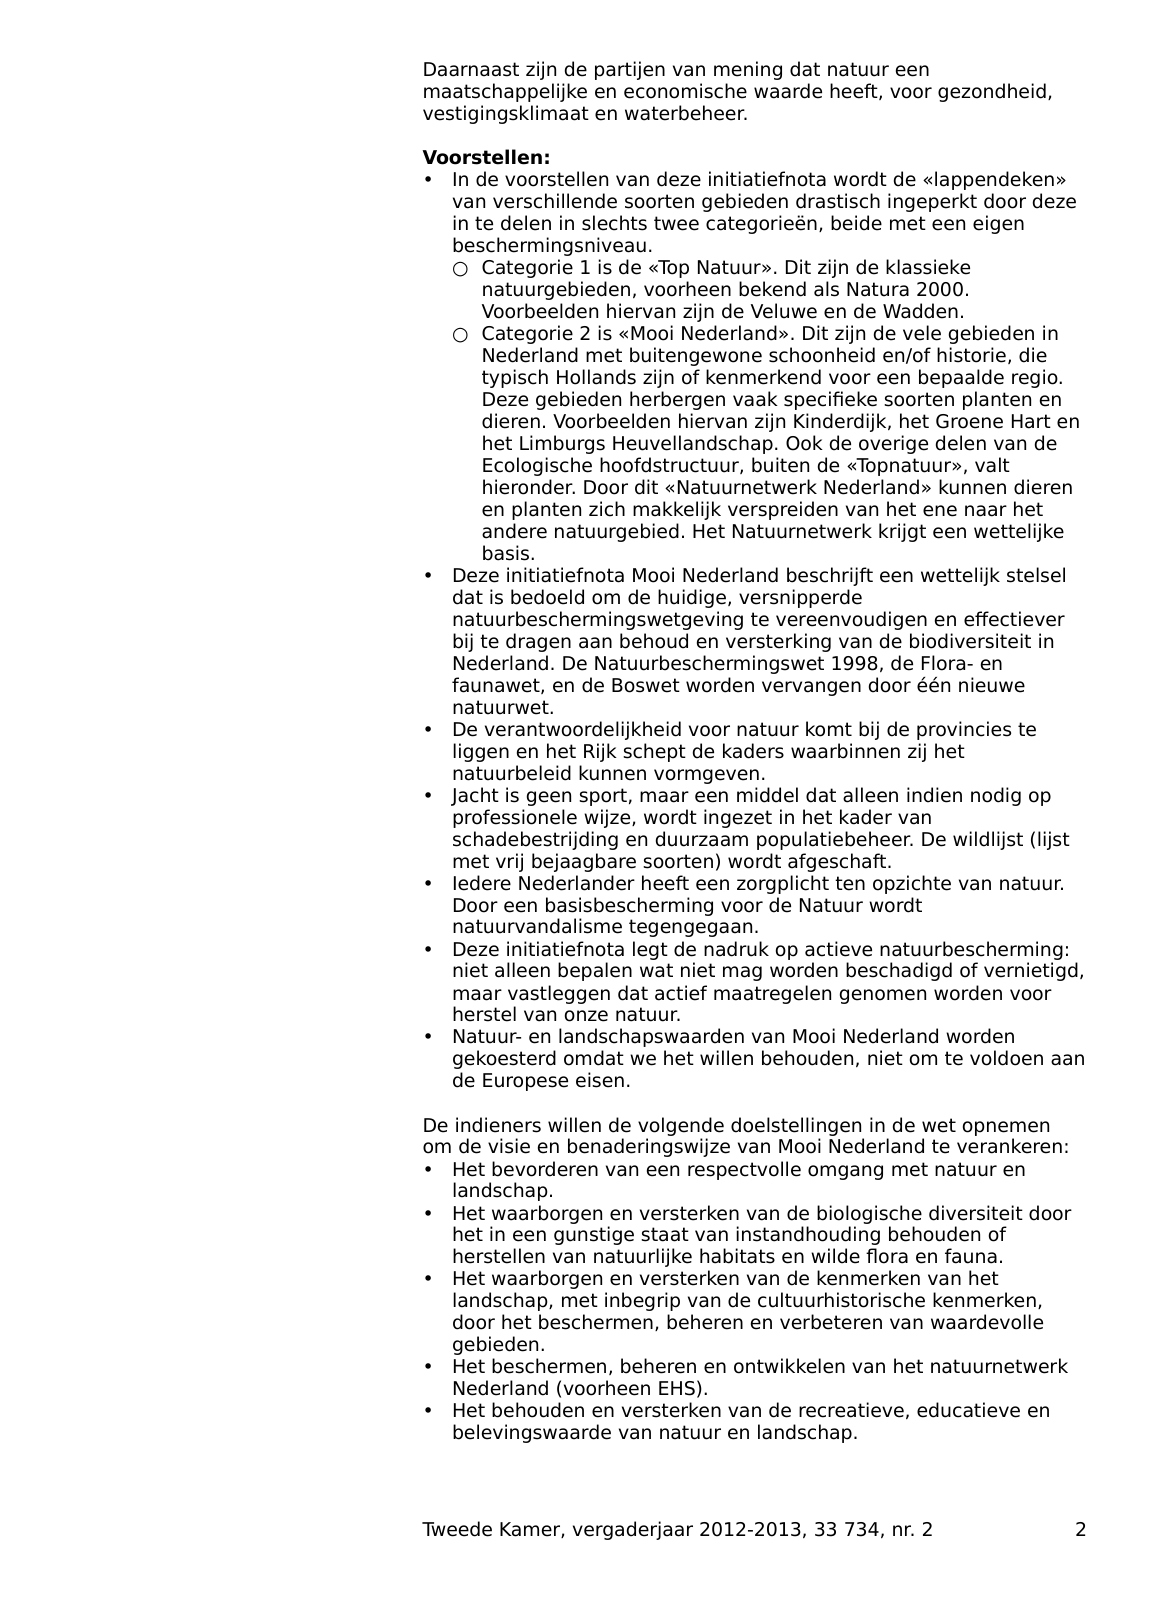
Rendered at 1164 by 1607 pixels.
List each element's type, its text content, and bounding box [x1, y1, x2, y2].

text ○ Categorie 2 is «Mooi Nederland». Dit zijn de vele gebieden in Nederland met buitengewone schoonheid en/of historie, die typisch Hollands zijn of kenmerkend voor een bepaalde regio. Deze gebieden herbergen vaak specifieke soorten planten en dieren. Voorbeelden hiervan zijn Kinderdijk, het Groene Hart en het Limburgs Heuvellandschap. Ook de overige delen van de Ecologische hoofdstructuur, buiten de «Topnatuur», valt hieronder. Door dit «Natuurnetwerk Nederland» kunnen dieren en planten zich makkelijk verspreiden van het ene naar het andere natuurgebied. Het Natuurnetwerk krijgt een wettelijke basis. [452, 323, 1087, 565]
text • Het behouden en versterken van de recreatieve, educatieve en belevingswaarde van natuur en landschap. [422, 1400, 1087, 1444]
text • De verantwoordelijkheid voor natuur komt bij de provincies te liggen en het Rijk schept de kaders waarbinnen zij het natuurbeleid kunnen vormgeven. [422, 719, 1087, 784]
text • Het beschermen, beheren en ontwikkelen van het natuurnetwerk Nederland (voorheen EHS). [422, 1356, 1087, 1400]
text • Iedere Nederlander heeft een zorgplicht ten opzichte van natuur. Door een basisbescherming voor de Natuur wordt natuurvandalisme tegengegaan. [422, 872, 1087, 938]
text • Het waarborgen en versterken van de kenmerken van het landschap, met inbegrip van de cultuurhistorische kenmerken, door het beschermen, beheren en verbeteren van waardevolle gebieden. [422, 1268, 1087, 1356]
text • Het bevorderen van een respectvolle omgang met natuur en landschap. [422, 1158, 1087, 1202]
text • Deze initiatiefnota Mooi Nederland beschrijft een wettelijk stelsel dat is bedoeld om de huidige, versnipperde natuurbeschermingswetgeving te vereenvoudigen en effectiever bij te dragen aan behoud en versterking van de biodiversiteit in Nederland. De Natuurbeschermingswet 1998, de Flora- en faunawet, en de Boswet worden vervangen door één nieuwe natuurwet. [422, 565, 1087, 719]
text Daarnaast zijn de partijen van mening dat natuur een maatschappelijke en economische waarde heeft, voor gezondheid, vestigingsklimaat en waterbeheer. [422, 59, 1087, 125]
text • Het waarborgen en versterken van de biologische diversiteit door het in een gunstige staat van instandhouding behouden of herstellen van natuurlijke habitats en wilde flora en fauna. [422, 1202, 1087, 1268]
text • Jacht is geen sport, maar een middel dat alleen indien nodig op professionele wijze, wordt ingezet in het kader van schadebestrijding en duurzaam populatiebeheer. De wildlijst (lijst met vrij bejaagbare soorten) wordt afgeschaft. [422, 784, 1087, 872]
text De indieners willen de volgende doelstellingen in de wet opnemen om de visie en benaderingswijze van Mooi Nederland te verankeren: [422, 1114, 1087, 1158]
text • In de voorstellen van deze initiatiefnota wordt de «lappendeken» van verschillende soorten gebieden drastisch ingeperkt door deze in te delen in slechts twee categorieën, beide met een eigen beschermingsniveau. [422, 169, 1087, 257]
text • Natuur- en landschapswaarden van Mooi Nederland worden gekoesterd omdat we het willen behouden, niet om te voldoen aan de Europese eisen. [422, 1026, 1087, 1092]
text • Deze initiatiefnota legt de nadruk op actieve natuurbescherming: niet alleen bepalen wat niet mag worden beschadigd of vernietigd, maar vastleggen dat actief maatregelen genomen worden voor herstel van onze natuur. [422, 938, 1087, 1026]
text ○ Categorie 1 is de «Top Natuur». Dit zijn de klassieke natuurgebieden, voorheen bekend als Natura 2000. Voorbeelden hiervan zijn de Veluwe en de Wadden. [452, 257, 1087, 323]
subtitle Voorstellen: [422, 147, 1087, 169]
